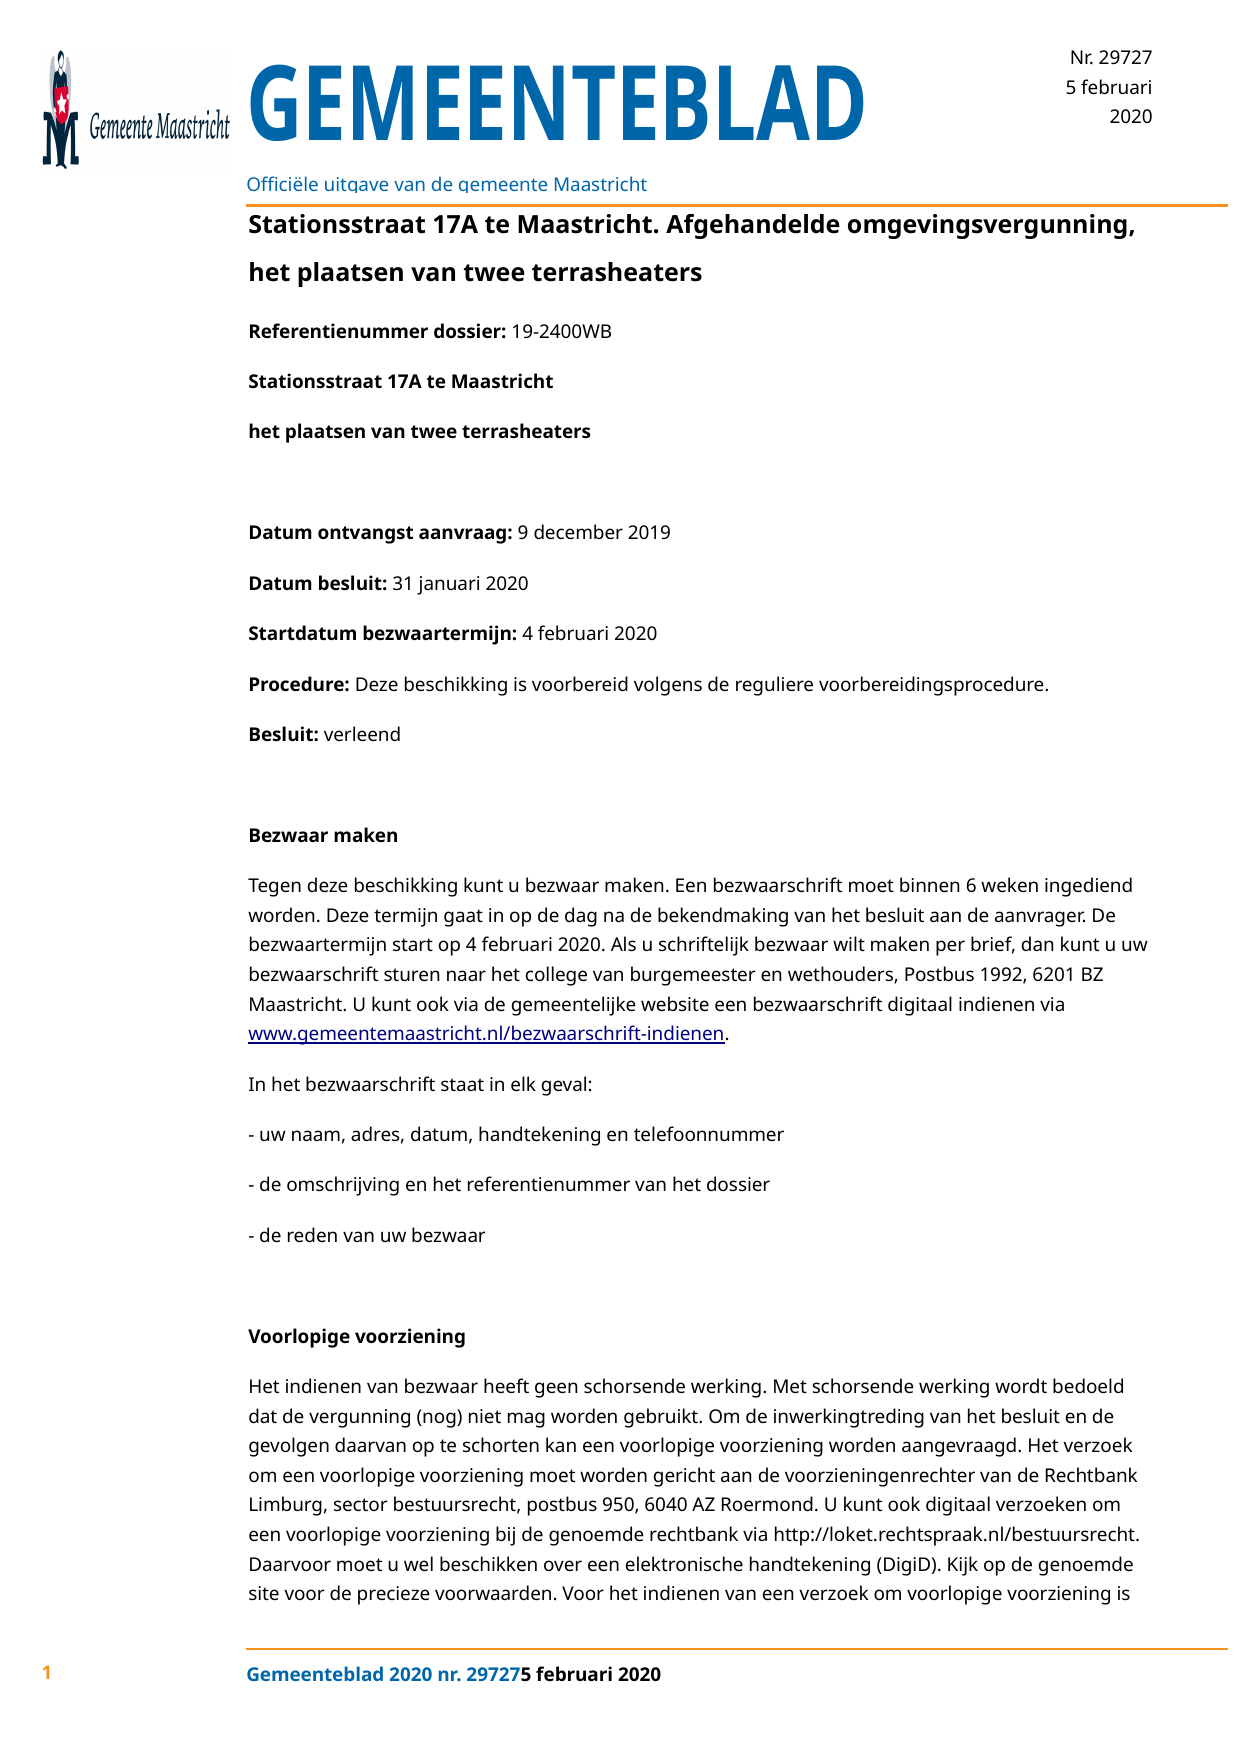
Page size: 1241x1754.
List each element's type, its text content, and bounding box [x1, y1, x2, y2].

text In het bezwaarschrift staat in elk geval: [248, 1071, 1152, 1097]
text Tegen deze beschikking kunt u bezwaar maken. Een bezwaarschrift moet binnen 6 weken ingediend worden. Deze termijn gaat in op de dag na de bekendmaking van het besluit aan de aanvrager. De bezwaartermijn start op 4 februari 2020. Als u schriftelijk bezwaar wilt maken per brief, dan kunt u uw bezwaarschrift sturen naar het college van burgemeester en wethouders, Postbus 1992, 6201 BZ Maastricht. U kunt ook via de gemeentelijke website een bezwaarschrift digitaal indienen via www.gemeentemaastricht.nl/bezwaarschrift-indienen. [248, 872, 1152, 1046]
text Stationsstraat 17A te Maastricht [248, 368, 1152, 394]
text - de reden van uw bezwaar [248, 1222, 1152, 1248]
text Startdatum bezwaartermijn: 4 februari 2020 [248, 620, 1152, 646]
text Besluit: verleend [248, 721, 1152, 747]
text Datum ontvangst aanvraag: 9 december 2019 [248, 519, 1152, 545]
text Bezwaar maken [248, 822, 1152, 848]
text - de omschrijving en het referentienummer van het dossier [248, 1172, 1152, 1197]
text Datum besluit: 31 januari 2020 [248, 570, 1152, 596]
text - uw naam, adres, datum, handtekening en telefoonnummer [248, 1121, 1152, 1147]
text Referentienummer dossier: 19-2400WB [248, 318, 1152, 344]
text Het indienen van bezwaar heeft geen schorsende werking. Met schorsende werking wordt bedoeld dat de vergunning (nog) niet mag worden gebruikt. Om de inwerkingtreding van het besluit en de gevolgen daarvan op te schorten kan een voorlopige voorziening worden aangevraagd. Het verzoek om een voorlopige voorziening moet worden gericht aan de voorzieningenrechter van de Rechtbank Limburg, sector bestuursrecht, postbus 950, 6040 AZ Roermond. U kunt ook digitaal verzoeken om een voorlopige voorziening bij de genoemde rechtbank via http://loket.rechtspraak.nl/bestuursrecht. Daarvoor moet u wel beschikken over een elektronische handtekening (DigiD). Kijk op de genoemde site voor de precieze voorwaarden. Voor het indienen van een verzoek om voorlopige voorziening is [248, 1373, 1152, 1606]
text Stationsstraat 17A te Maastricht. Afgehandelde omgevingsvergunning, het plaatsen van twee terrasheaters [248, 207, 1152, 288]
picture [41, 47, 231, 172]
text het plaatsen van twee terrasheaters [248, 419, 1152, 444]
text Voorlopige voorziening [248, 1323, 1152, 1349]
text Procedure: Deze beschikking is voorbereid volgens de reguliere voorbereidingsprocedure. [248, 671, 1152, 697]
